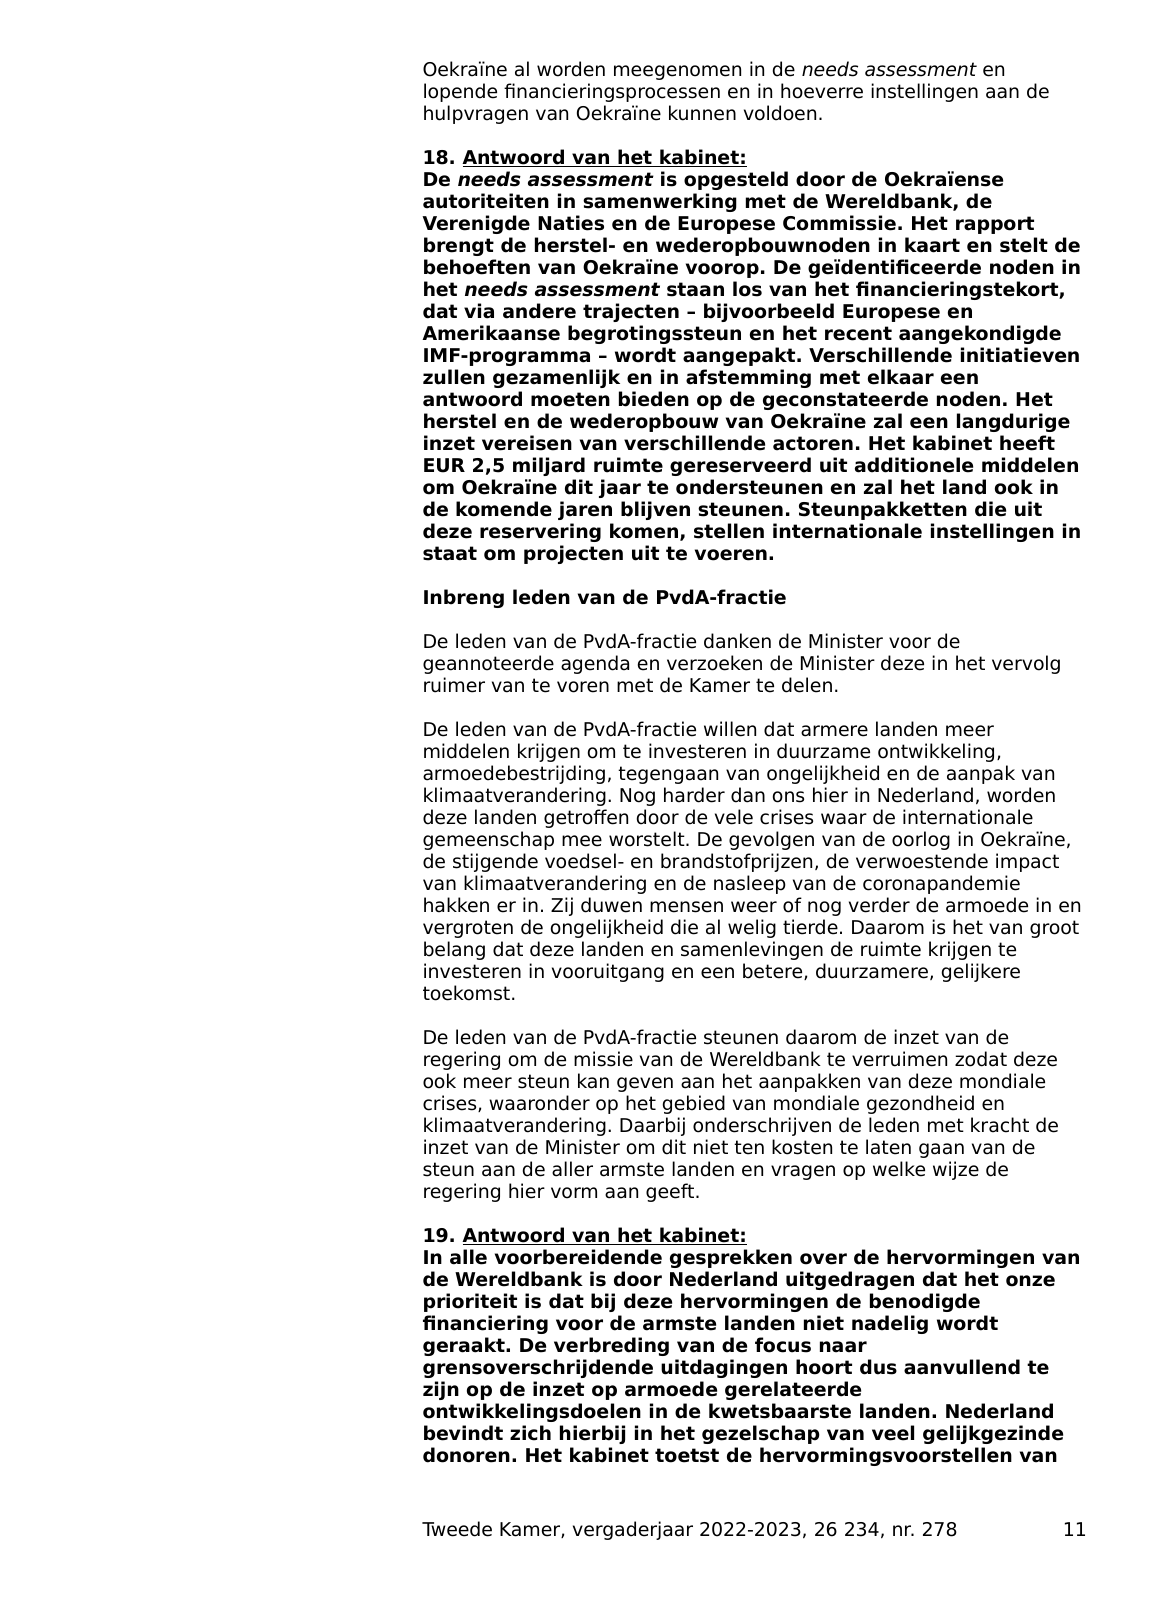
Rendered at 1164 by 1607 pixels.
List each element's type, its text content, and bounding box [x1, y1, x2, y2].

text 19. Antwoord van het kabinet: [422, 1225, 1087, 1247]
text De needs assessment is opgesteld door de Oekraïense autoriteiten in samenwerking met de Wereldbank, de Verenigde Naties en de Europese Commissie. Het rapport brengt de herstel- en wederopbouwnoden in kaart en stelt de behoeften van Oekraïne voorop. De geïdentificeerde noden in het needs assessment staan los van het financieringstekort, dat via andere trajecten – bijvoorbeeld Europese en Amerikaanse begrotingssteun en het recent aangekondigde IMF-programma – wordt aangepakt. Verschillende initiatieven zullen gezamenlijk en in afstemming met elkaar een antwoord moeten bieden op de geconstateerde noden. Het herstel en de wederopbouw van Oekraïne zal een langdurige inzet vereisen van verschillende actoren. Het kabinet heeft EUR 2,5 miljard ruimte gereserveerd uit additionele middelen om Oekraïne dit jaar te ondersteunen en zal het land ook in de komende jaren blijven steunen. Steunpakketten die uit deze reservering komen, stellen internationale instellingen in staat om projecten uit te voeren. [422, 169, 1087, 565]
text In alle voorbereidende gesprekken over de hervormingen van de Wereldbank is door Nederland uitgedragen dat het onze prioriteit is dat bij deze hervormingen de benodigde financiering voor de armste landen niet nadelig wordt geraakt. De verbreding van de focus naar grensoverschrijdende uitdagingen hoort dus aanvullend te zijn op de inzet op armoede gerelateerde ontwikkelingsdoelen in de kwetsbaarste landen. Nederland bevindt zich hierbij in het gezelschap van veel gelijkgezinde donoren. Het kabinet toetst de hervormingsvoorstellen van [422, 1247, 1087, 1467]
text De leden van de PvdA-fractie willen dat armere landen meer middelen krijgen om te investeren in duurzame ontwikkeling, armoedebestrijding, tegengaan van ongelijkheid en de aanpak van klimaatverandering. Nog harder dan ons hier in Nederland, worden deze landen getroffen door de vele crises waar de internationale gemeenschap mee worstelt. De gevolgen van de oorlog in Oekraïne, de stijgende voedsel- en brandstofprijzen, de verwoestende impact van klimaatverandering en de nasleep van de coronapandemie hakken er in. Zij duwen mensen weer of nog verder de armoede in en vergroten de ongelijkheid die al welig tierde. Daarom is het van groot belang dat deze landen en samenlevingen de ruimte krijgen te investeren in vooruitgang en een betere, duurzamere, gelijkere toekomst. [422, 719, 1087, 1005]
text 18. Antwoord van het kabinet: [422, 147, 1087, 169]
text Oekraïne al worden meegenomen in de needs assessment en lopende financieringsprocessen en in hoeverre instellingen aan de hulpvragen van Oekraïne kunnen voldoen. [422, 59, 1087, 125]
text De leden van de PvdA-fractie danken de Minister voor de geannoteerde agenda en verzoeken de Minister deze in het vervolg ruimer van te voren met de Kamer te delen. [422, 631, 1087, 697]
text De leden van de PvdA-fractie steunen daarom de inzet van de regering om de missie van de Wereldbank te verruimen zodat deze ook meer steun kan geven aan het aanpakken van deze mondiale crises, waaronder op het gebied van mondiale gezondheid en klimaatverandering. Daarbij onderschrijven de leden met kracht de inzet van de Minister om dit niet ten kosten te laten gaan van de steun aan de aller armste landen en vragen op welke wijze de regering hier vorm aan geeft. [422, 1027, 1087, 1203]
subtitle Inbreng leden van de PvdA-fractie [422, 587, 1087, 609]
